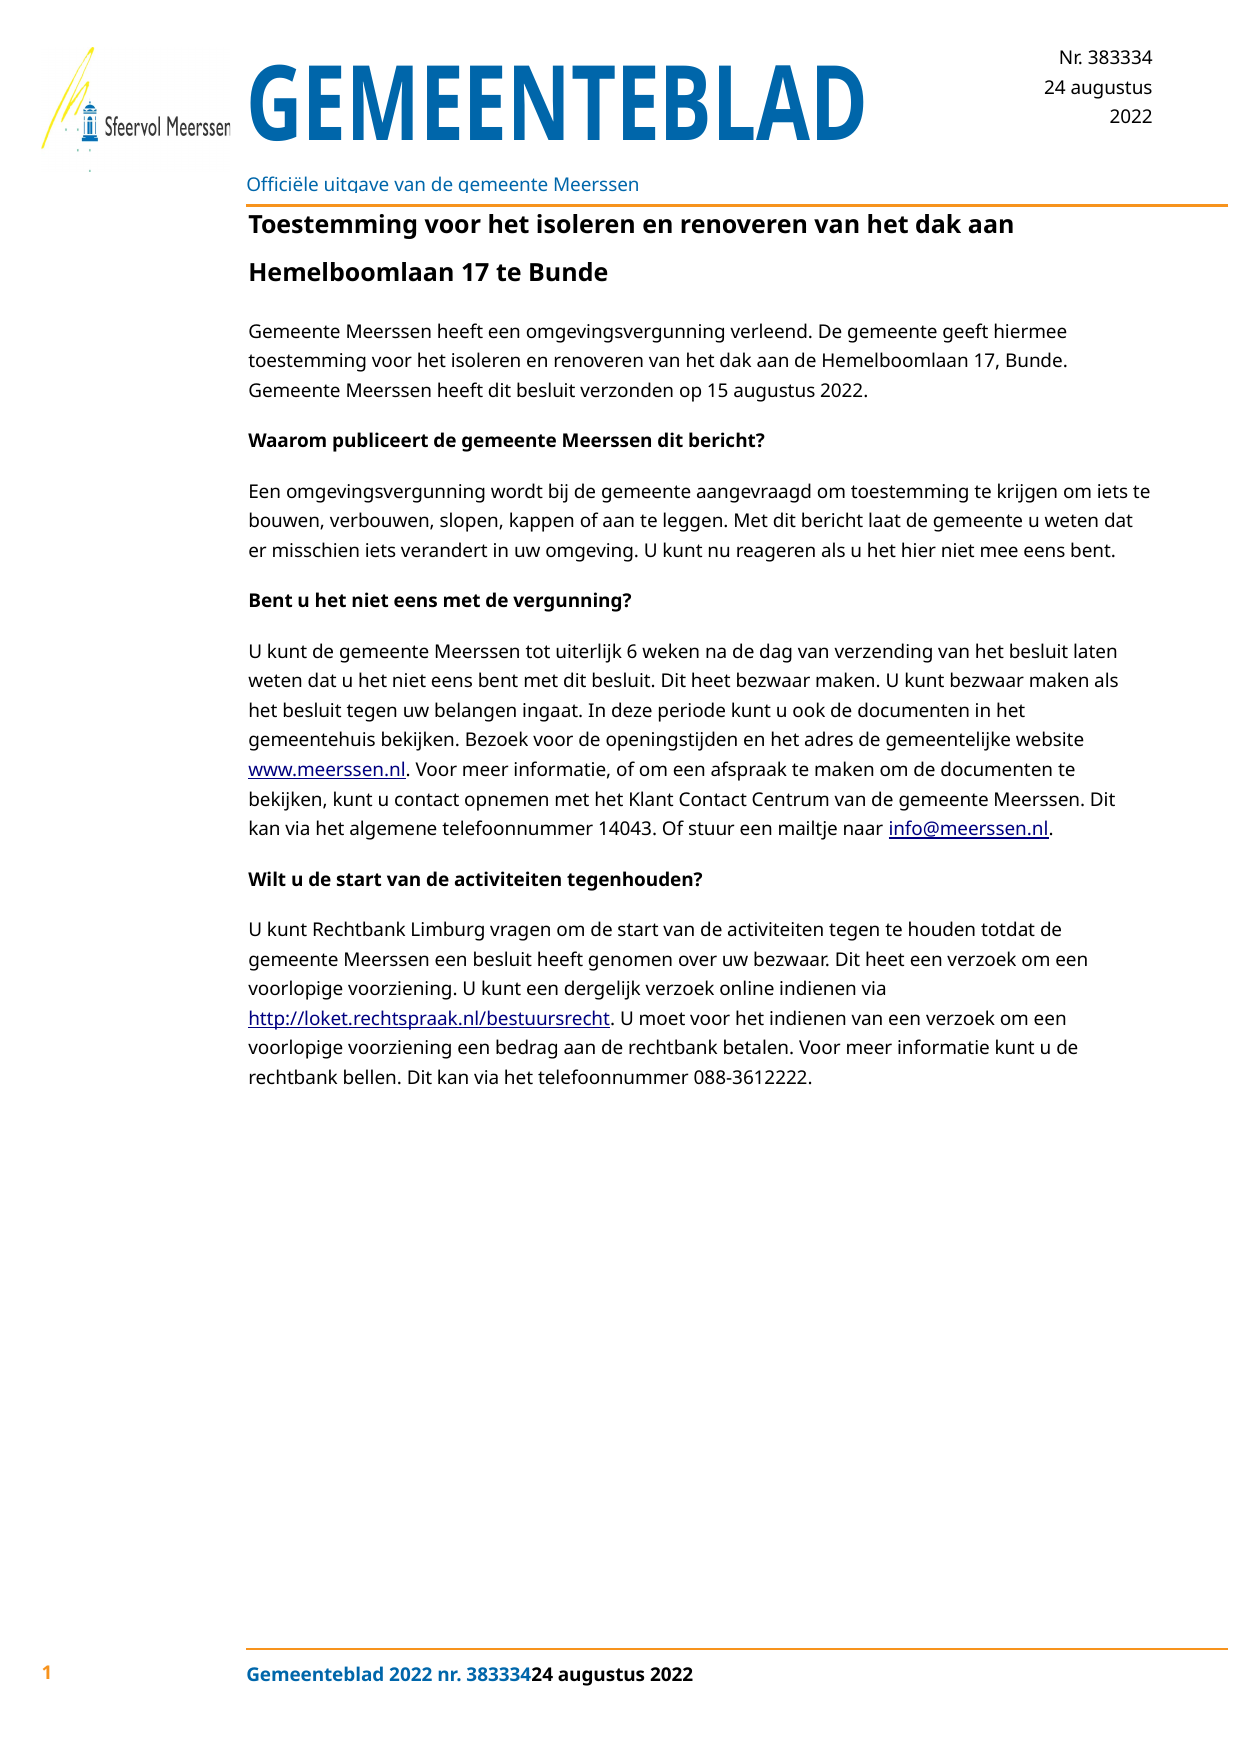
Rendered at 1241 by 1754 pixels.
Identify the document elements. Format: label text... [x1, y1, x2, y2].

text Een omgevingsvergunning wordt bij de gemeente aangevraagd om toestemming te krijgen om iets te bouwen, verbouwen, slopen, kappen of aan te leggen. Met dit bericht laat de gemeente u weten dat er misschien iets verandert in uw omgeving. U kunt nu reageren als u het hier niet mee eens bent. [248, 478, 1152, 563]
text Toestemming voor het isoleren en renoveren van het dak aan Hemelboomlaan 17 te Bunde [248, 207, 1152, 288]
text U kunt Rechtbank Limburg vragen om de start van de activiteiten tegen te houden totdat de gemeente Meerssen een besluit heeft genomen over uw bezwaar. Dit heet een verzoek om een voorlopige voorziening. U kunt een dergelijk verzoek online indienen via http://loket.rechtspraak.nl/bestuursrecht. U moet voor het indienen van een verzoek om een voorlopige voorziening een bedrag aan de rechtbank betalen. Voor meer informatie kunt u de rechtbank bellen. Dit kan via het telefoonnummer 088-3612222. [248, 916, 1152, 1090]
text Bent u het niet eens met de vergunning? [248, 587, 1152, 613]
picture [41, 47, 231, 172]
text Waarom publiceert de gemeente Meerssen dit bericht? [248, 427, 1152, 453]
text U kunt de gemeente Meerssen tot uiterlijk 6 weken na de dag van verzending van het besluit laten weten dat u het niet eens bent met dit besluit. Dit heet bezwaar maken. U kunt bezwaar maken als het besluit tegen uw belangen ingaat. In deze periode kunt u ook de documenten in het gemeentehuis bekijken. Bezoek voor de openingstijden en het adres de gemeentelijke website www.meerssen.nl. Voor meer informatie, of om een afspraak te maken om de documenten te bekijken, kunt u contact opnemen met het Klant Contact Centrum van de gemeente Meerssen. Dit kan via het algemene telefoonnummer 14043. Of stuur een mailtje naar info@meerssen.nl. [248, 638, 1152, 841]
text Gemeente Meerssen heeft een omgevingsvergunning verleend. De gemeente geeft hiermee toestemming voor het isoleren en renoveren van het dak aan de Hemelboomlaan 17, Bunde. Gemeente Meerssen heeft dit besluit verzonden op 15 augustus 2022. [248, 318, 1152, 403]
text Wilt u de start van de activiteiten tegenhouden? [248, 866, 1152, 892]
